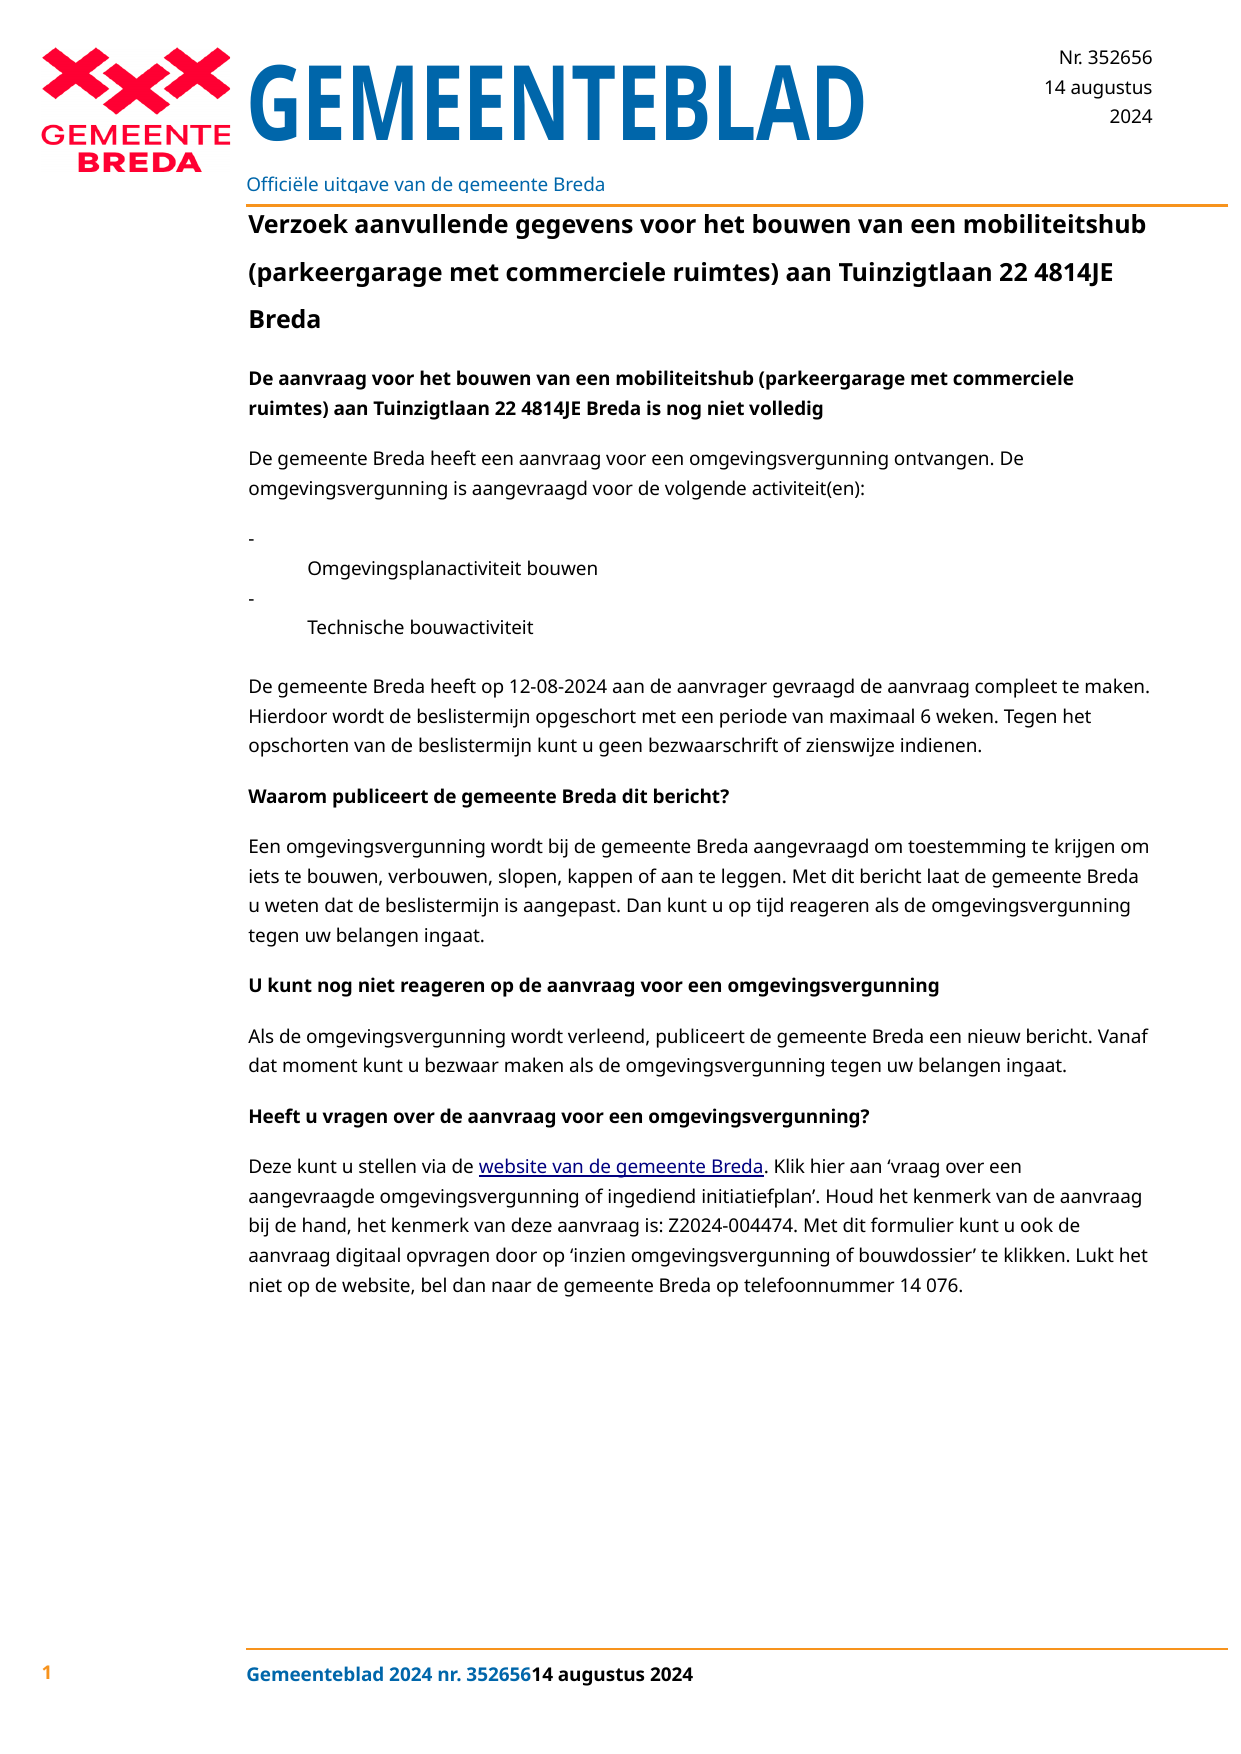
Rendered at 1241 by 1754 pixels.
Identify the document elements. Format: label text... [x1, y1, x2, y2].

text Als de omgevingsvergunning wordt verleend, publiceert de gemeente Breda een nieuw bericht. Vanaf dat moment kunt u bezwaar maken als de omgevingsvergunning tegen uw belangen ingaat. [248, 1023, 1152, 1078]
text Heeft u vragen over de aanvraag voor een omgevingsvergunning? [248, 1103, 1152, 1129]
text Deze kunt u stellen via de website van de gemeente Breda. Klik hier aan ‘vraag over een aangevraagde omgevingsvergunning of ingediend initiatiefplan’. Houd het kenmerk van de aanvraag bij de hand, het kenmerk van deze aanvraag is: Z2024-004474. Met dit formulier kunt u ook de aanvraag digitaal opvragen door op ‘inzien omgevingsvergunning of bouwdossier’ te klikken. Lukt het niet op de website, bel dan naar de gemeente Breda op telefoonnummer 14 076. [248, 1153, 1152, 1297]
text Waarom publiceert de gemeente Breda dit bericht? [248, 783, 1152, 809]
picture [41, 47, 231, 172]
list Omgevingsplanactiviteit bouwen [248, 555, 1152, 581]
text De gemeente Breda heeft een aanvraag voor een omgevingsvergunning ontvangen. De omgevingsvergunning is aangevraagd voor de volgende activiteit(en): [248, 446, 1152, 501]
text De aanvraag voor het bouwen van een mobiliteitshub (parkeergarage met commerciele ruimtes) aan Tuinzigtlaan 22 4814JE Breda is nog niet volledig [248, 366, 1152, 421]
list Technische bouwactiviteit [248, 614, 1152, 640]
text U kunt nog niet reageren op de aanvraag voor een omgevingsvergunning [248, 973, 1152, 998]
text Verzoek aanvullende gegevens voor het bouwen van een mobiliteitshub (parkeergarage met commerciele ruimtes) aan Tuinzigtlaan 22 4814JE Breda [248, 207, 1152, 336]
text De gemeente Breda heeft op 12-08-2024 aan de aanvrager gevraagd de aanvraag compleet te maken. Hierdoor wordt de beslistermijn opgeschort met een periode van maximaal 6 weken. Tegen het opschorten van de beslistermijn kunt u geen bezwaarschrift of zienswijze indienen. [248, 673, 1152, 758]
text Een omgevingsvergunning wordt bij de gemeente Breda aangevraagd om toestemming te krijgen om iets te bouwen, verbouwen, slopen, kappen of aan te leggen. Met dit bericht laat de gemeente Breda u weten dat de beslistermijn is aangepast. Dan kunt u op tijd reageren als de omgevingsvergunning tegen uw belangen ingaat. [248, 833, 1152, 948]
